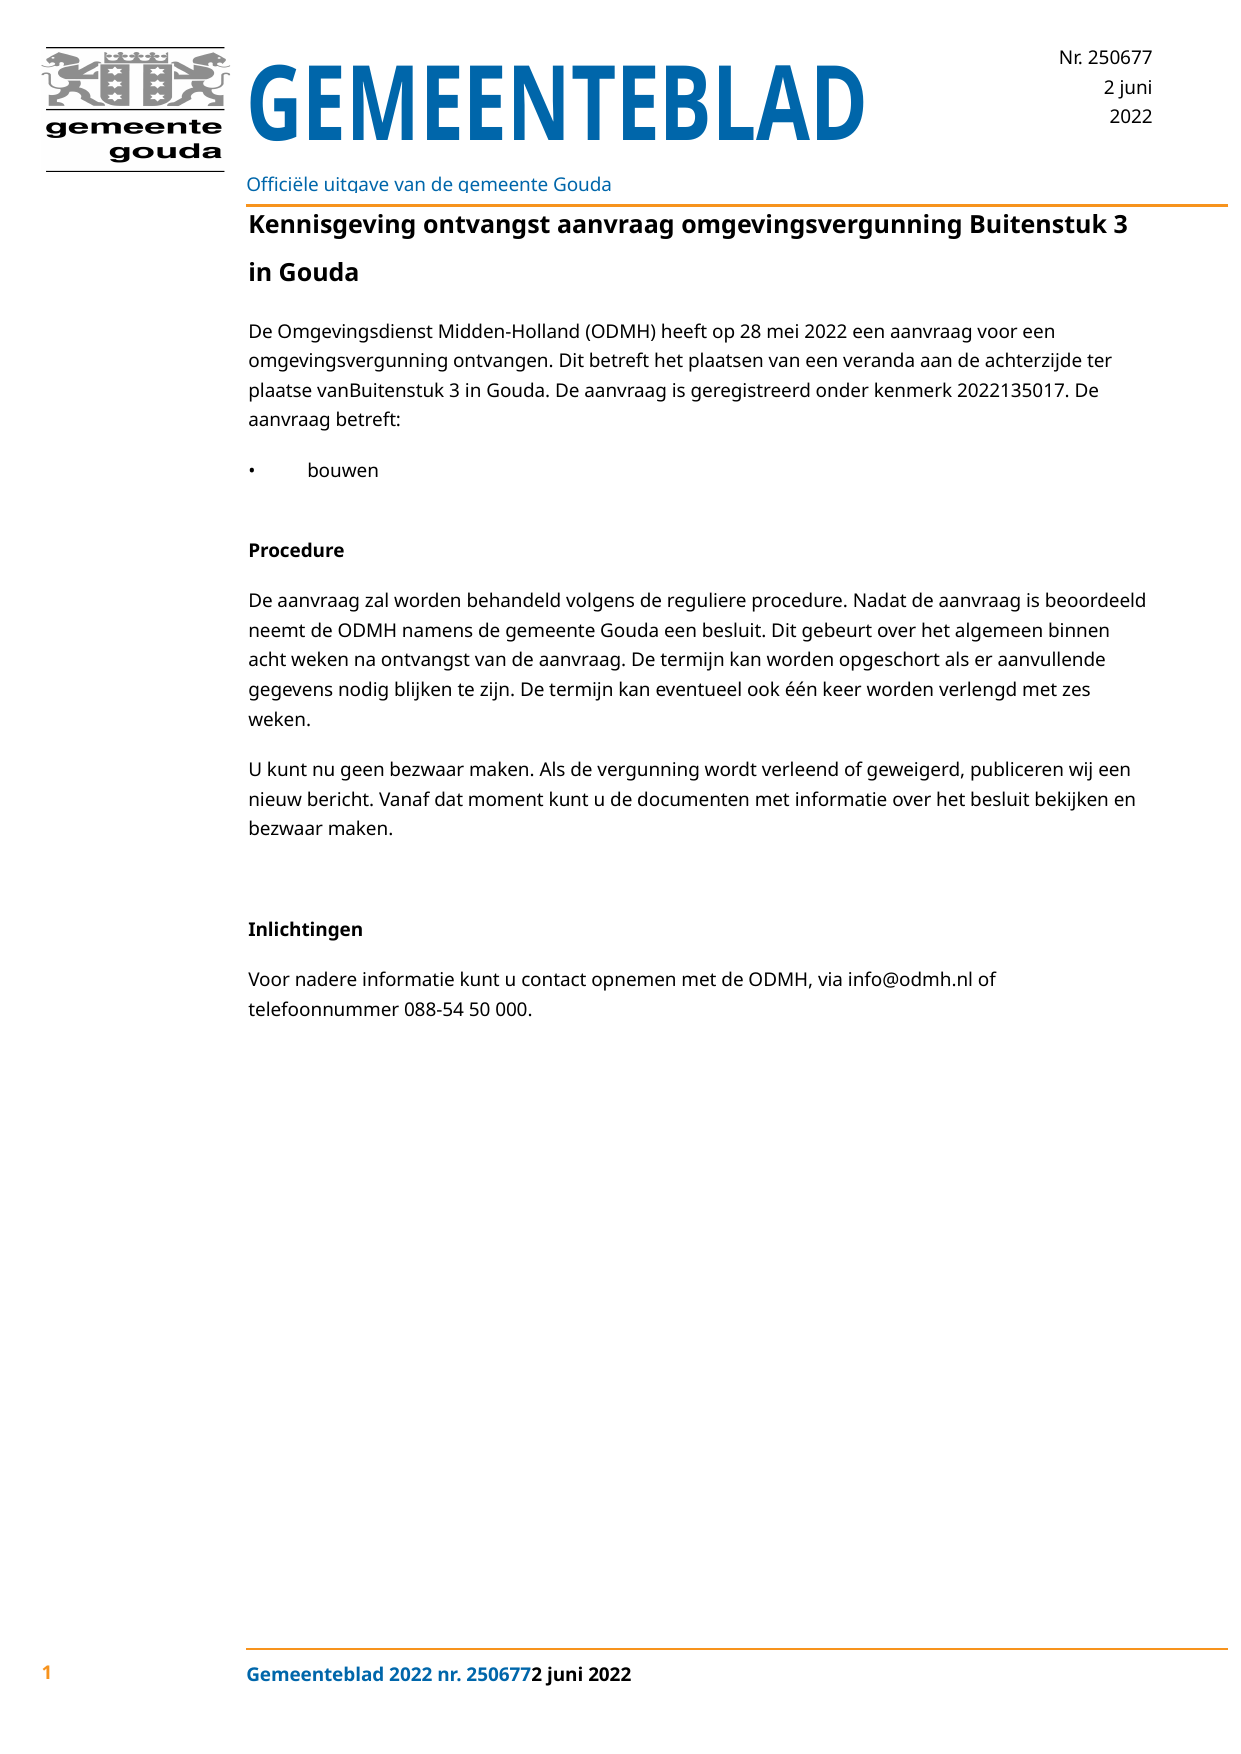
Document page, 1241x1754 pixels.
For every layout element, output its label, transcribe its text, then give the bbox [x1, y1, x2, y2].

picture [41, 47, 231, 172]
text De aanvraag zal worden behandeld volgens de reguliere procedure. Nadat de aanvraag is beoordeeld neemt de ODMH namens de gemeente Gouda een besluit. Dit gebeurt over het algemeen binnen acht weken na ontvangst van de aanvraag. De termijn kan worden opgeschort als er aanvullende gegevens nodig blijken te zijn. De termijn kan eventueel ook één keer worden verlengd met zes weken. [248, 587, 1152, 732]
text Voor nadere informatie kunt u contact opnemen met de ODMH, via info@odmh.nl of telefoonnummer 088-54 50 000. [248, 967, 1152, 1022]
text Inlichtingen [248, 916, 1152, 942]
text Procedure [248, 537, 1152, 563]
text U kunt nu geen bezwaar maken. Als de vergunning wordt verleend of geweigerd, publiceren wij een nieuw bericht. Vanaf dat moment kunt u de documenten met informatie over het besluit bekijken en bezwaar maken. [248, 756, 1152, 841]
list bouwen [248, 457, 1152, 483]
text Kennisgeving ontvangst aanvraag omgevingsvergunning Buitenstuk 3 in Gouda [248, 207, 1152, 288]
text De Omgevingsdienst Midden-Holland (ODMH) heeft op 28 mei 2022 een aanvraag voor een omgevingsvergunning ontvangen. Dit betreft het plaatsen van een veranda aan de achterzijde ter plaatse vanBuitenstuk 3 in Gouda. De aanvraag is geregistreerd onder kenmerk 2022135017. De aanvraag betreft: [248, 318, 1152, 432]
